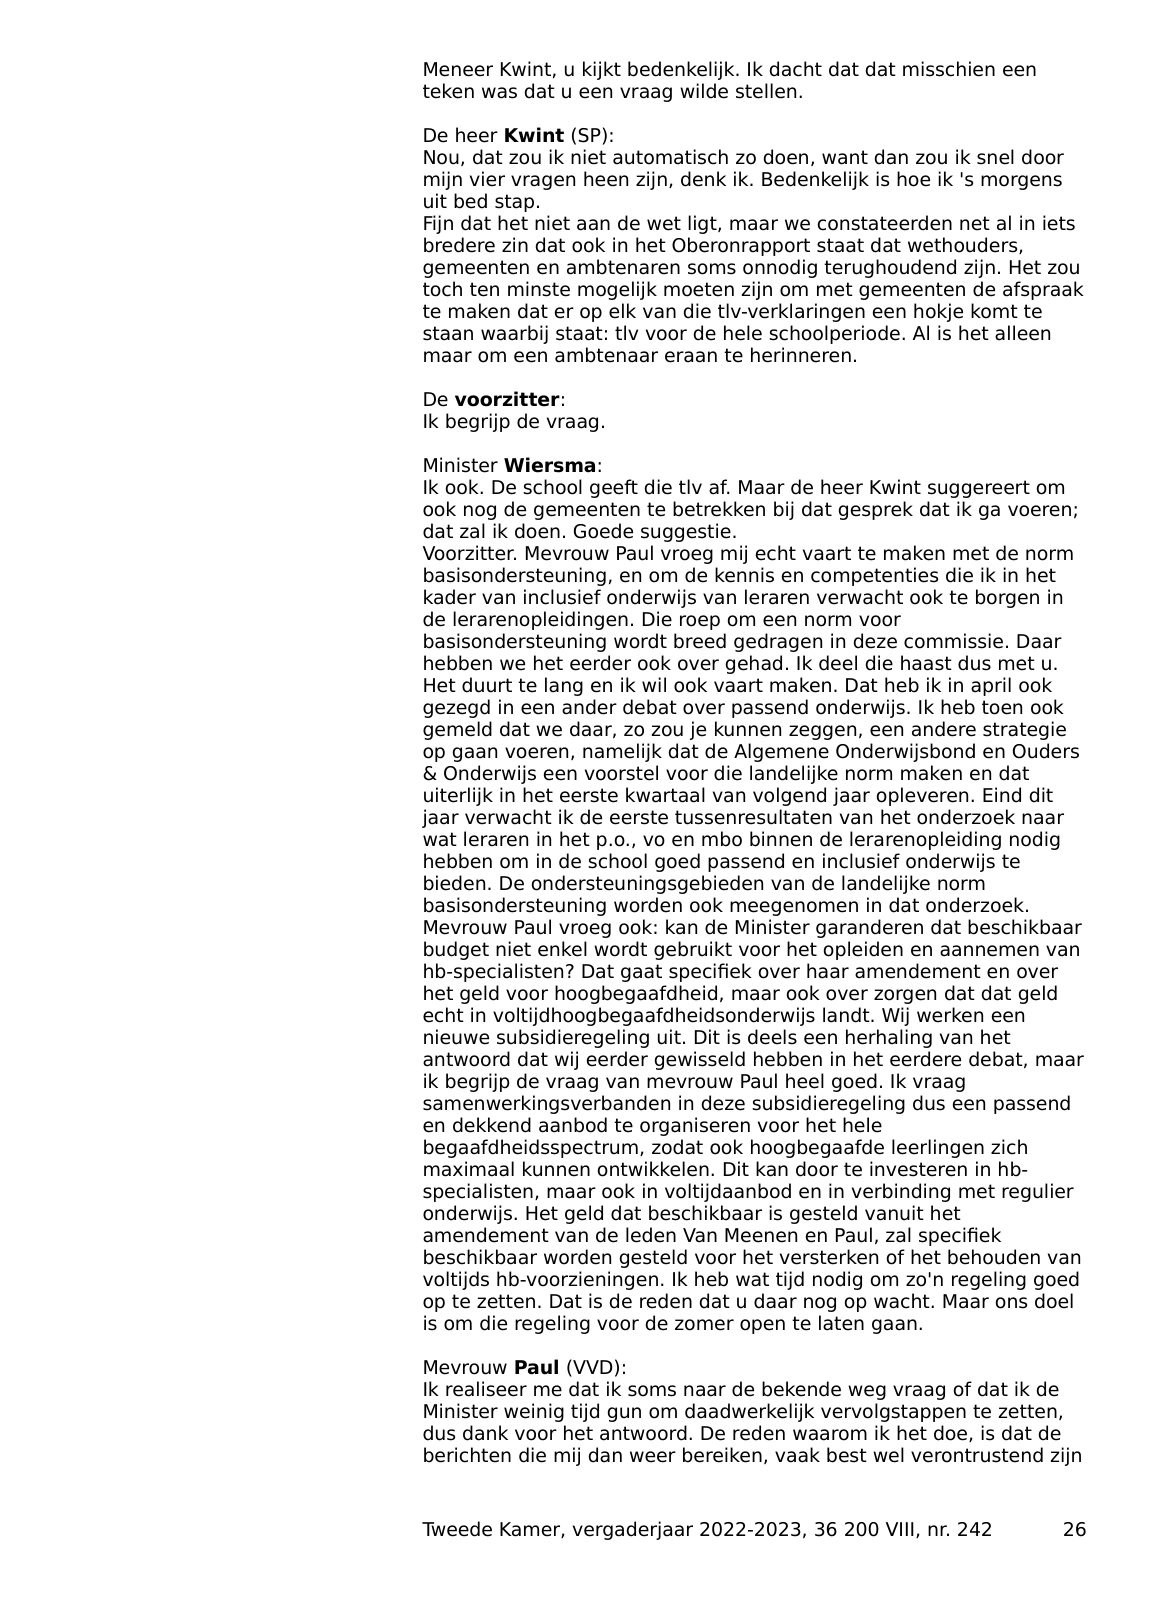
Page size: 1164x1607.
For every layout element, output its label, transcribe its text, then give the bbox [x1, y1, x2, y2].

text Voorzitter. Mevrouw Paul vroeg mij echt vaart te maken met de norm basisondersteuning, en om de kennis en competenties die ik in het kader van inclusief onderwijs van leraren verwacht ook te borgen in de lerarenopleidingen. Die roep om een norm voor basisondersteuning wordt breed gedragen in deze commissie. Daar hebben we het eerder ook over gehad. Ik deel die haast dus met u. Het duurt te lang en ik wil ook vaart maken. Dat heb ik in april ook gezegd in een ander debat over passend onderwijs. Ik heb toen ook gemeld dat we daar, zo zou je kunnen zeggen, een andere strategie op gaan voeren, namelijk dat de Algemene Onderwijsbond en Ouders & Onderwijs een voorstel voor die landelijke norm maken en dat uiterlijk in het eerste kwartaal van volgend jaar opleveren. Eind dit jaar verwacht ik de eerste tussenresultaten van het onderzoek naar wat leraren in het p.o., vo en mbo binnen de lerarenopleiding nodig hebben om in de school goed passend en inclusief onderwijs te bieden. De ondersteuningsgebieden van de landelijke norm basisondersteuning worden ook meegenomen in dat onderzoek. [422, 543, 1087, 917]
text Mevrouw Paul vroeg ook: kan de Minister garanderen dat beschikbaar budget niet enkel wordt gebruikt voor het opleiden en aannemen van hb-specialisten? Dat gaat specifiek over haar amendement en over het geld voor hoogbegaafdheid, maar ook over zorgen dat dat geld echt in voltijdhoogbegaafdheidsonderwijs landt. Wij werken een nieuwe subsidieregeling uit. Dit is deels een herhaling van het antwoord dat wij eerder gewisseld hebben in het eerdere debat, maar ik begrijp de vraag van mevrouw Paul heel goed. Ik vraag samenwerkingsverbanden in deze subsidieregeling dus een passend en dekkend aanbod te organiseren voor het hele begaafdheidsspectrum, zodat ook hoogbegaafde leerlingen zich maximaal kunnen ontwikkelen. Dit kan door te investeren in hb-specialisten, maar ook in voltijdaanbod en in verbinding met regulier onderwijs. Het geld dat beschikbaar is gesteld vanuit het amendement van de leden Van Meenen en Paul, zal specifiek beschikbaar worden gesteld voor het versterken of het behouden van voltijds hb-voorzieningen. Ik heb wat tijd nodig om zo'n regeling goed op te zetten. Dat is de reden dat u daar nog op wacht. Maar ons doel is om die regeling voor de zomer open te laten gaan. [422, 917, 1087, 1334]
text Meneer Kwint, u kijkt bedenkelijk. Ik dacht dat dat misschien een teken was dat u een vraag wilde stellen. [422, 59, 1087, 103]
text Mevrouw Paul (VVD): [422, 1357, 1087, 1379]
text Minister Wiersma: [422, 455, 1087, 477]
text Ik ook. De school geeft die tlv af. Maar de heer Kwint suggereert om ook nog de gemeenten te betrekken bij dat gesprek dat ik ga voeren; dat zal ik doen. Goede suggestie. [422, 477, 1087, 543]
text Nou, dat zou ik niet automatisch zo doen, want dan zou ik snel door mijn vier vragen heen zijn, denk ik. Bedenkelijk is hoe ik 's morgens uit bed stap. [422, 147, 1087, 213]
text Ik begrijp de vraag. [422, 411, 1087, 433]
text Fijn dat het niet aan de wet ligt, maar we constateerden net al in iets bredere zin dat ook in het Oberonrapport staat dat wethouders, gemeenten en ambtenaren soms onnodig terughoudend zijn. Het zou toch ten minste mogelijk moeten zijn om met gemeenten de afspraak te maken dat er op elk van die tlv-verklaringen een hokje komt te staan waarbij staat: tlv voor de hele schoolperiode. Al is het alleen maar om een ambtenaar eraan te herinneren. [422, 213, 1087, 367]
text Ik realiseer me dat ik soms naar de bekende weg vraag of dat ik de Minister weinig tijd gun om daadwerkelijk vervolgstappen te zetten, dus dank voor het antwoord. De reden waarom ik het doe, is dat de berichten die mij dan weer bereiken, vaak best wel verontrustend zijn [422, 1379, 1087, 1467]
text De voorzitter: [422, 389, 1087, 411]
text De heer Kwint (SP): [422, 125, 1087, 147]
